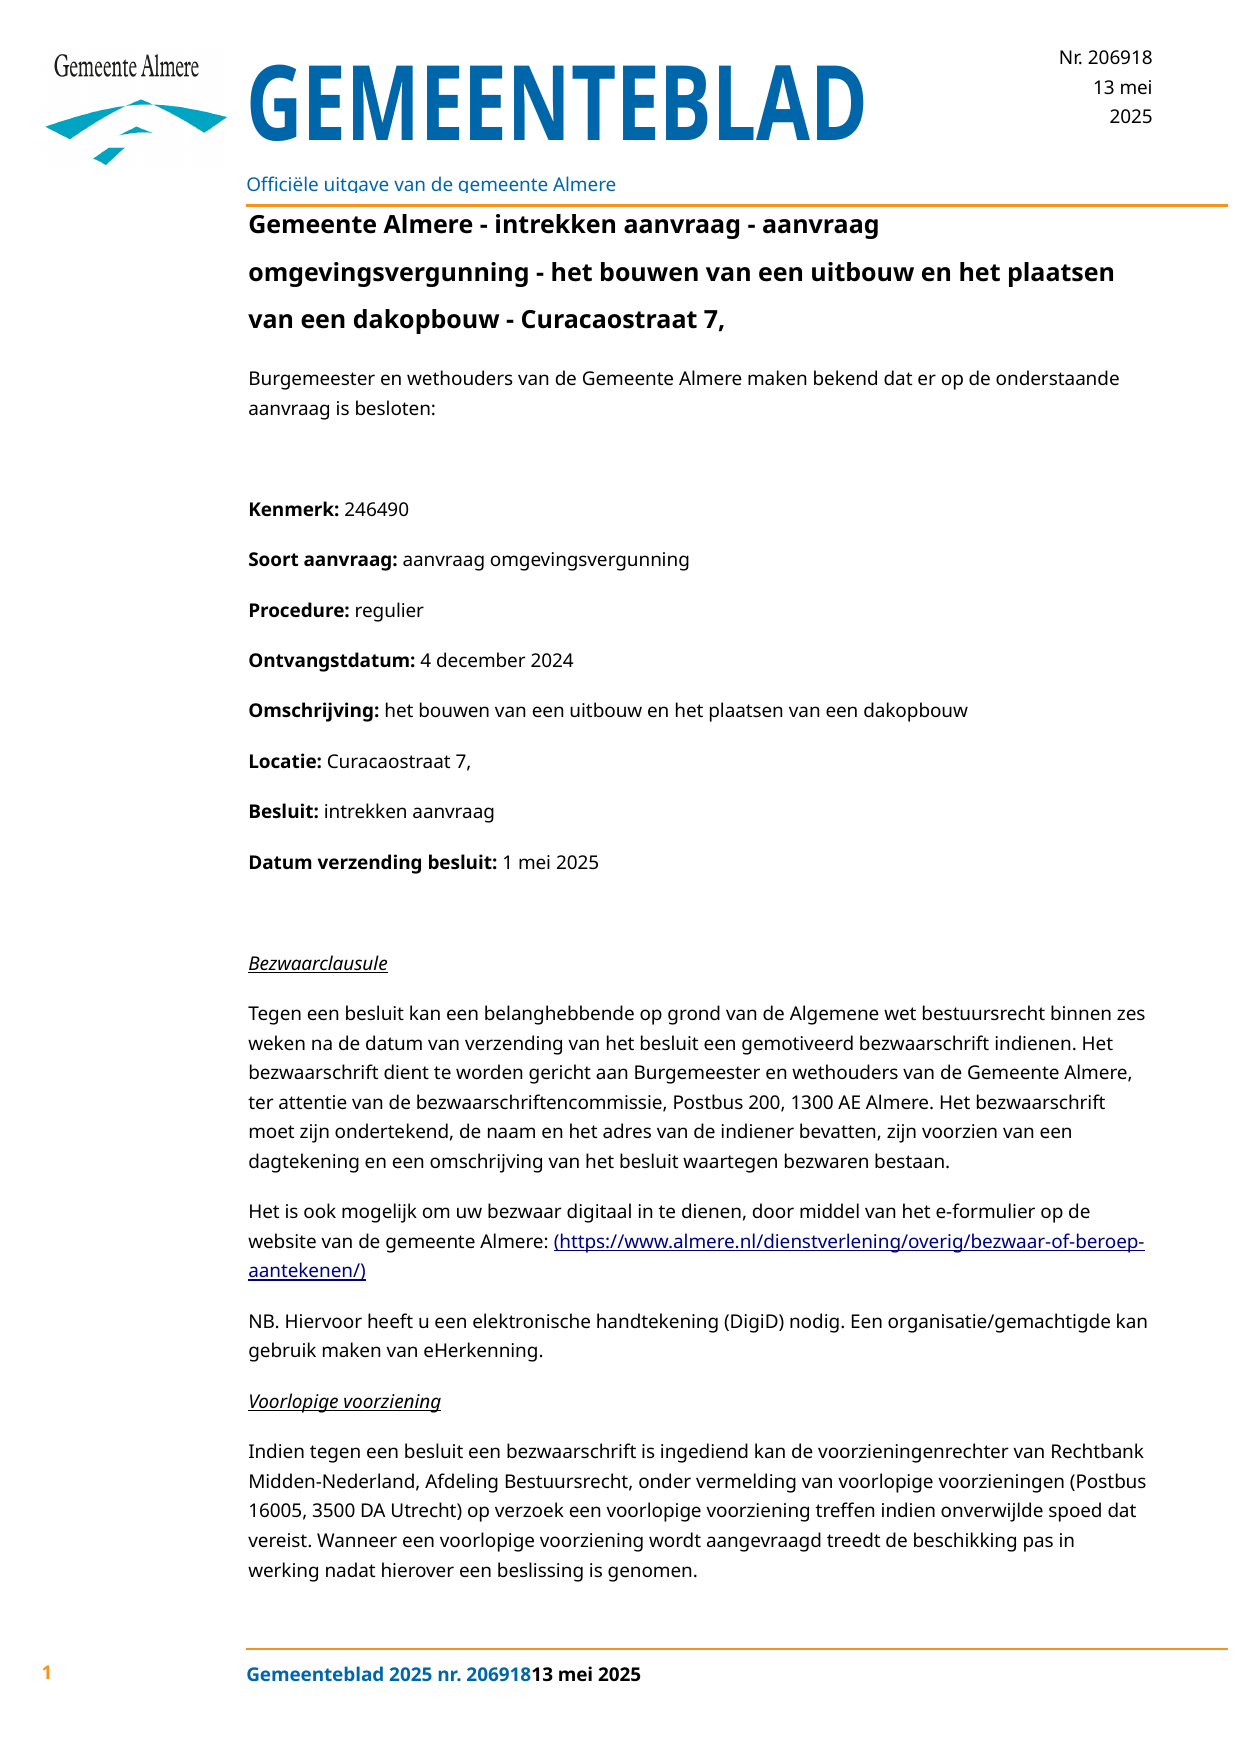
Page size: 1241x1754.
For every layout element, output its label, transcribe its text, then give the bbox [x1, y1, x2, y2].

text Burgemeester en wethouders van de Gemeente Almere maken bekend dat er op de onderstaande aanvraag is besloten: [248, 366, 1152, 421]
text Ontvangstdatum: 4 december 2024 [248, 647, 1152, 673]
text Het is ook mogelijk om uw bezwaar digitaal in te dienen, door middel van het e-formulier op de website van de gemeente Almere: (https://www.almere.nl/dienstverlening/overig/bezwaar-of-beroep-aantekenen/) [248, 1198, 1152, 1283]
text Kenmerk: 246490 [248, 496, 1152, 522]
text Soort aanvraag: aanvraag omgevingsvergunning [248, 546, 1152, 572]
text Procedure: regulier [248, 597, 1152, 622]
text Indien tegen een besluit een bezwaarschrift is ingediend kan de voorzieningenrechter van Rechtbank Midden-Nederland, Afdeling Bestuursrecht, onder vermelding van voorlopige voorzieningen (Postbus 16005, 3500 DA Utrecht) op verzoek een voorlopige voorziening treffen indien onverwijlde spoed dat vereist. Wanneer een voorlopige voorziening wordt aangevraagd treedt de beschikking pas in werking nadat hierover een beslissing is genomen. [248, 1438, 1152, 1582]
text NB. Hiervoor heeft u een elektronische handtekening (DigiD) nodig. Een organisatie/gemachtigde kan gebruik maken van eHerkenning. [248, 1308, 1152, 1363]
picture [41, 47, 231, 172]
text Voorlopige voorziening [248, 1388, 1152, 1414]
text Bezwaarclausule [248, 950, 1152, 975]
text Gemeente Almere - intrekken aanvraag - aanvraag omgevingsvergunning - het bouwen van een uitbouw en het plaatsen van een dakopbouw - Curacaostraat 7, [248, 207, 1152, 336]
text Locatie: Curacaostraat 7, [248, 748, 1152, 774]
text Besluit: intrekken aanvraag [248, 798, 1152, 824]
text Omschrijving: het bouwen van een uitbouw en het plaatsen van een dakopbouw [248, 698, 1152, 723]
text Tegen een besluit kan een belanghebbende op grond van de Algemene wet bestuursrecht binnen zes weken na de datum van verzending van het besluit een gemotiveerd bezwaarschrift indienen. Het bezwaarschrift dient te worden gericht aan Burgemeester en wethouders van de Gemeente Almere, ter attentie van de bezwaarschriftencommissie, Postbus 200, 1300 AE Almere. Het bezwaarschrift moet zijn ondertekend, de naam en het adres van de indiener bevatten, zijn voorzien van een dagtekening en een omschrijving van het besluit waartegen bezwaren bestaan. [248, 1000, 1152, 1174]
text Datum verzending besluit: 1 mei 2025 [248, 849, 1152, 874]
